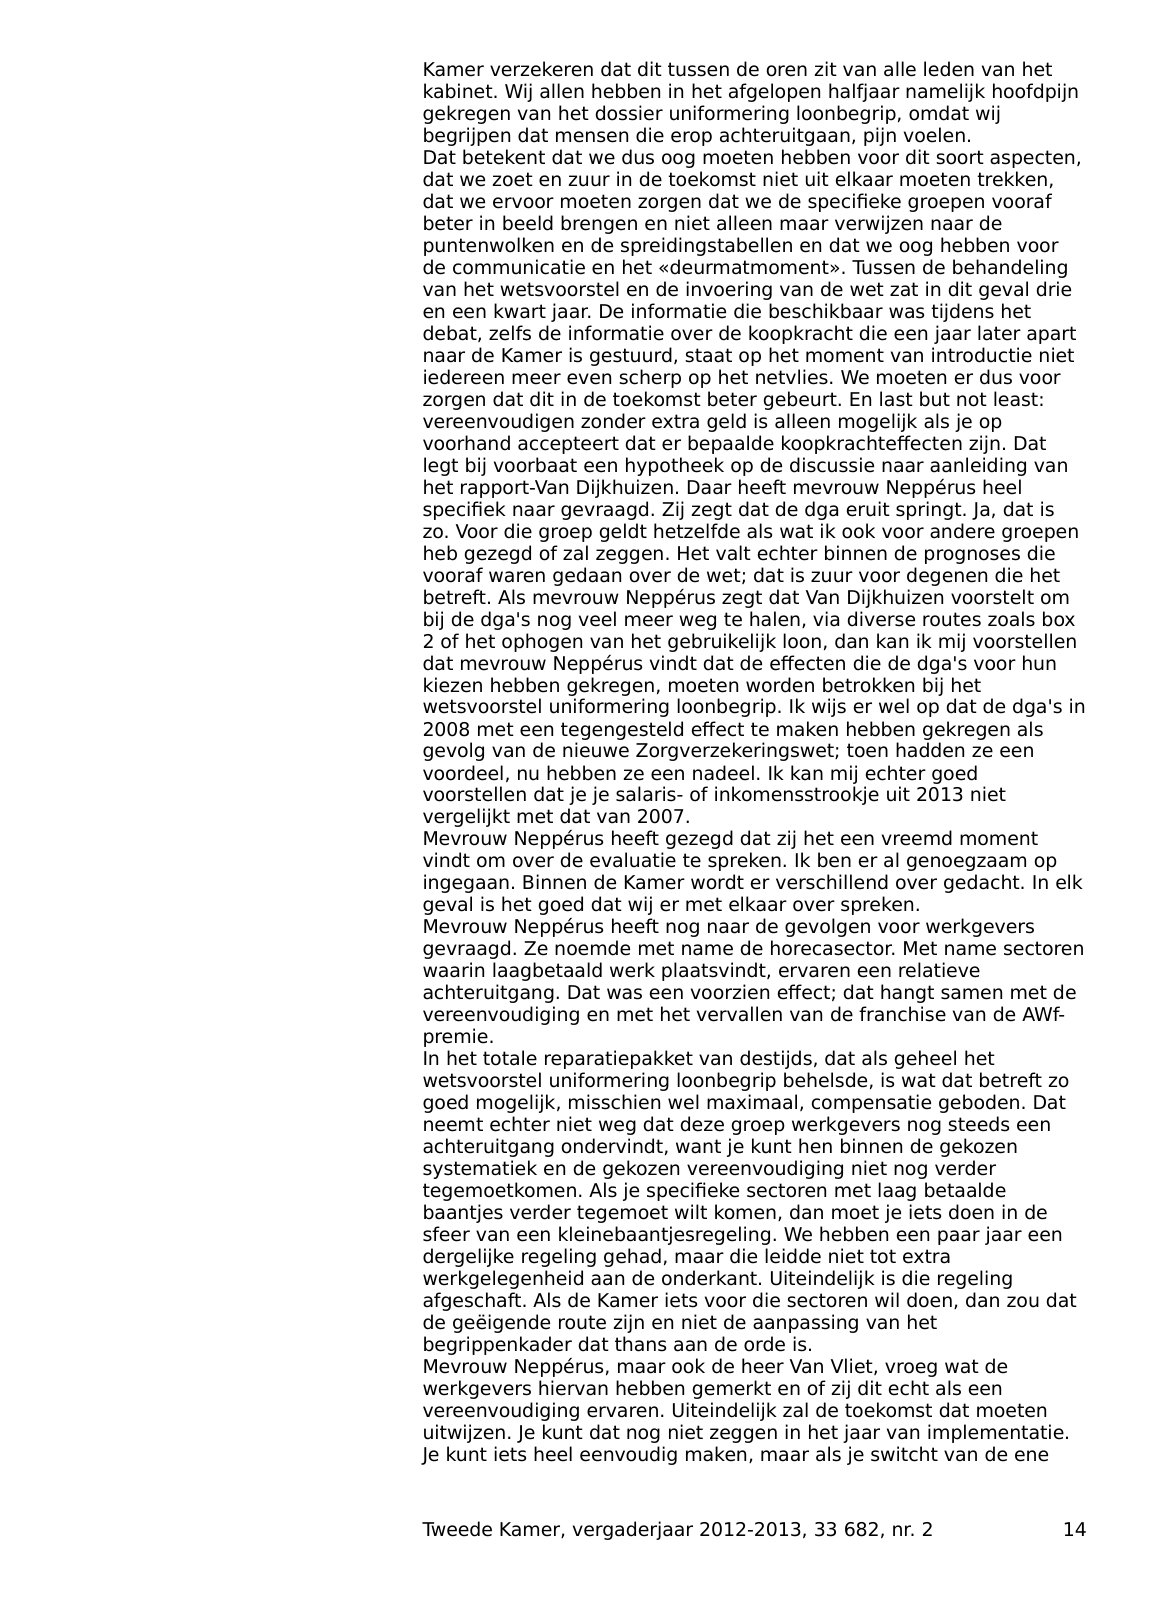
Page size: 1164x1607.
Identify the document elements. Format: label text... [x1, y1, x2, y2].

text Mevrouw Neppérus, maar ook de heer Van Vliet, vroeg wat de werkgevers hiervan hebben gemerkt en of zij dit echt als een vereenvoudiging ervaren. Uiteindelijk zal de toekomst dat moeten uitwijzen. Je kunt dat nog niet zeggen in het jaar van implementatie. Je kunt iets heel eenvoudig maken, maar als je switcht van de ene [422, 1356, 1087, 1466]
text In het totale reparatiepakket van destijds, dat als geheel het wetsvoorstel uniformering loonbegrip behelsde, is wat dat betreft zo goed mogelijk, misschien wel maximaal, compensatie geboden. Dat neemt echter niet weg dat deze groep werkgevers nog steeds een achteruitgang ondervindt, want je kunt hen binnen de gekozen systematiek en de gekozen vereenvoudiging niet nog verder tegemoetkomen. Als je specifieke sectoren met laag betaalde baantjes verder tegemoet wilt komen, dan moet je iets doen in de sfeer van een kleinebaantjesregeling. We hebben een paar jaar een dergelijke regeling gehad, maar die leidde niet tot extra werkgelegenheid aan de onderkant. Uiteindelijk is die regeling afgeschaft. Als de Kamer iets voor die sectoren wil doen, dan zou dat de geëigende route zijn en niet de aanpassing van het begrippenkader dat thans aan de orde is. [422, 1048, 1087, 1356]
text Kamer verzekeren dat dit tussen de oren zit van alle leden van het kabinet. Wij allen hebben in het afgelopen halfjaar namelijk hoofdpijn gekregen van het dossier uniformering loonbegrip, omdat wij begrijpen dat mensen die erop achteruitgaan, pijn voelen. [422, 59, 1087, 147]
text Mevrouw Neppérus heeft gezegd dat zij het een vreemd moment vindt om over de evaluatie te spreken. Ik ben er al genoegzaam op ingegaan. Binnen de Kamer wordt er verschillend over gedacht. In elk geval is het goed dat wij er met elkaar over spreken. [422, 828, 1087, 916]
text Dat betekent dat we dus oog moeten hebben voor dit soort aspecten, dat we zoet en zuur in de toekomst niet uit elkaar moeten trekken, dat we ervoor moeten zorgen dat we de specifieke groepen vooraf beter in beeld brengen en niet alleen maar verwijzen naar de puntenwolken en de spreidingstabellen en dat we oog hebben voor de communicatie en het «deurmatmoment». Tussen de behandeling van het wetsvoorstel en de invoering van de wet zat in dit geval drie en een kwart jaar. De informatie die beschikbaar was tijdens het debat, zelfs de informatie over de koopkracht die een jaar later apart naar de Kamer is gestuurd, staat op het moment van introductie niet iedereen meer even scherp op het netvlies. We moeten er dus voor zorgen dat dit in de toekomst beter gebeurt. En last but not least: vereenvoudigen zonder extra geld is alleen mogelijk als je op voorhand accepteert dat er bepaalde koopkrachteffecten zijn. Dat legt bij voorbaat een hypotheek op de discussie naar aanleiding van het rapport-Van Dijkhuizen. Daar heeft mevrouw Neppérus heel specifiek naar gevraagd. Zij zegt dat de dga eruit springt. Ja, dat is zo. Voor die groep geldt hetzelfde als wat ik ook voor andere groepen heb gezegd of zal zeggen. Het valt echter binnen de prognoses die vooraf waren gedaan over de wet; dat is zuur voor degenen die het betreft. Als mevrouw Neppérus zegt dat Van Dijkhuizen voorstelt om bij de dga's nog veel meer weg te halen, via diverse routes zoals box 2 of het ophogen van het gebruikelijk loon, dan kan ik mij voorstellen dat mevrouw Neppérus vindt dat de effecten die de dga's voor hun kiezen hebben gekregen, moeten worden betrokken bij het wetsvoorstel uniformering loonbegrip. Ik wijs er wel op dat de dga's in 2008 met een tegengesteld effect te maken hebben gekregen als gevolg van de nieuwe Zorgverzekeringswet; toen hadden ze een voordeel, nu hebben ze een nadeel. Ik kan mij echter goed voorstellen dat je je salaris- of inkomensstrookje uit 2013 niet vergelijkt met dat van 2007. [422, 147, 1087, 828]
text Mevrouw Neppérus heeft nog naar de gevolgen voor werkgevers gevraagd. Ze noemde met name de horecasector. Met name sectoren waarin laagbetaald werk plaatsvindt, ervaren een relatieve achteruitgang. Dat was een voorzien effect; dat hangt samen met de vereenvoudiging en met het vervallen van de franchise van de AWf-premie. [422, 916, 1087, 1048]
